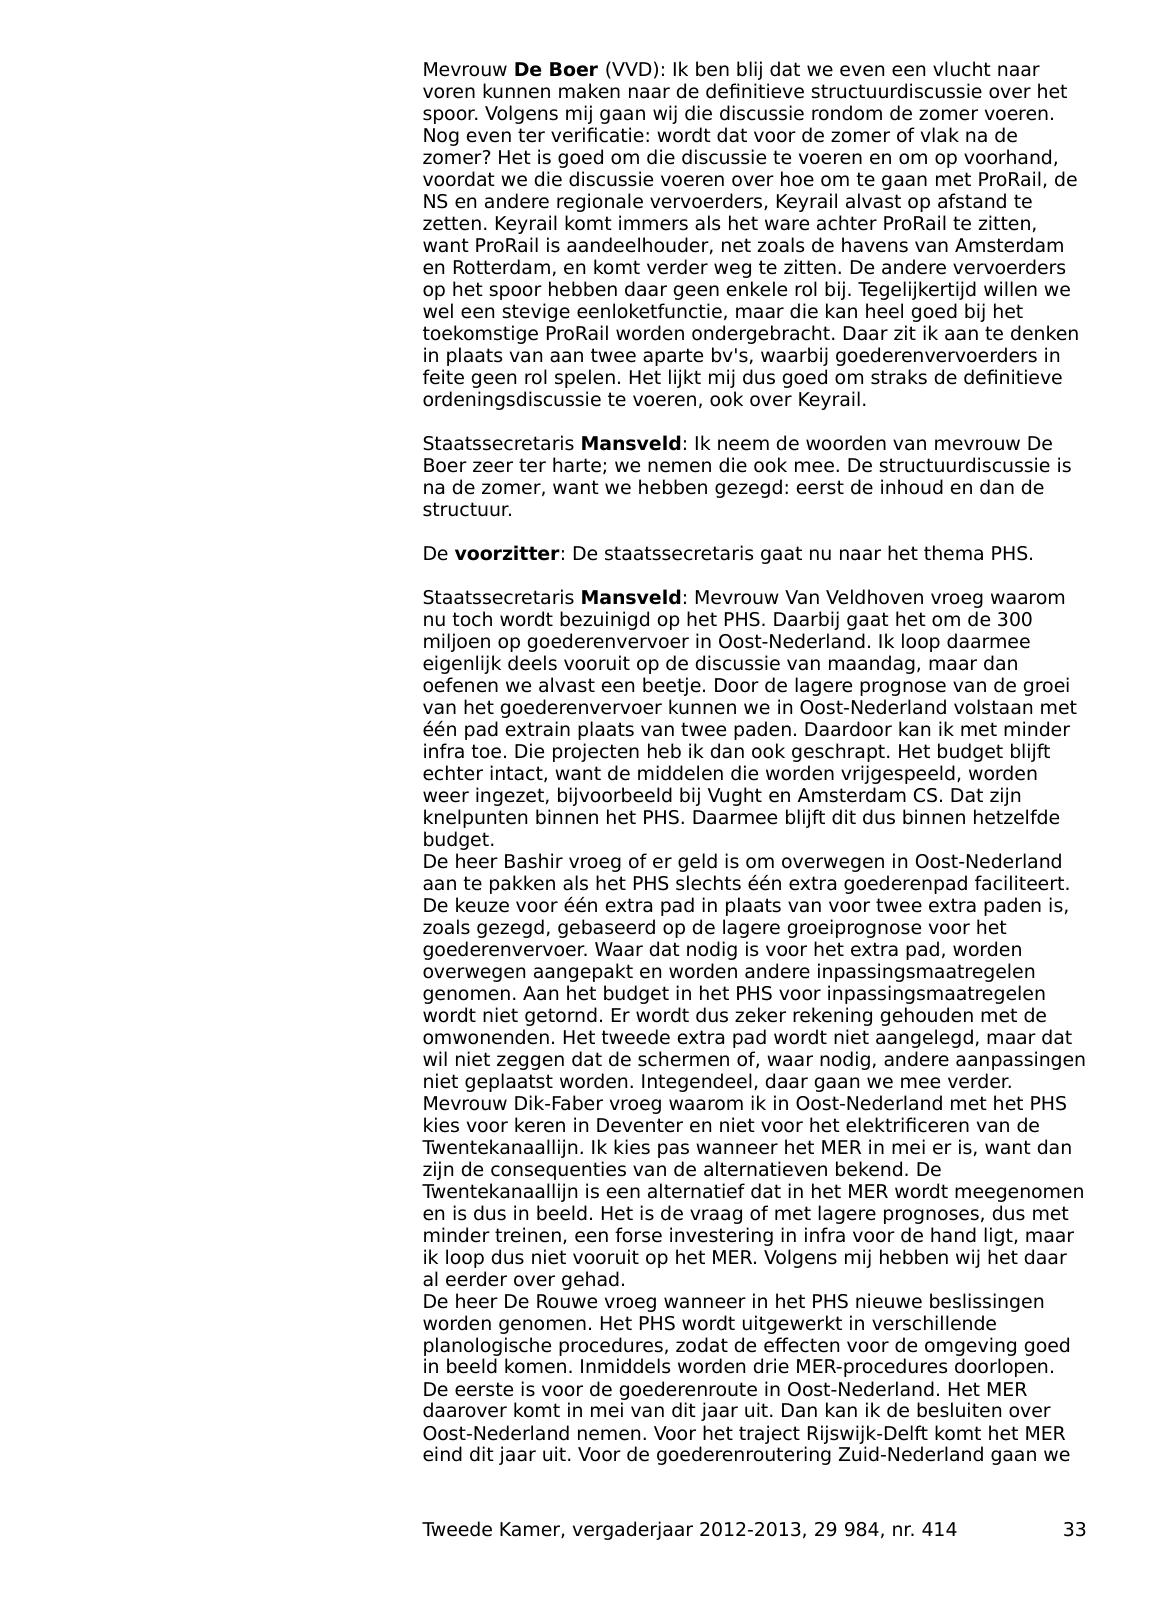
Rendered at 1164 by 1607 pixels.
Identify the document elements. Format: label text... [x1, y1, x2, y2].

text Staatssecretaris Mansveld: Ik neem de woorden van mevrouw De Boer zeer ter harte; we nemen die ook mee. De structuurdiscussie is na de zomer, want we hebben gezegd: eerst de inhoud en dan de structuur. [422, 433, 1087, 521]
text Mevrouw Dik-Faber vroeg waarom ik in Oost-Nederland met het PHS kies voor keren in Deventer en niet voor het elektrificeren van de Twentekanaallijn. Ik kies pas wanneer het MER in mei er is, want dan zijn de consequenties van de alternatieven bekend. De Twentekanaallijn is een alternatief dat in het MER wordt meegenomen en is dus in beeld. Het is de vraag of met lagere prognoses, dus met minder treinen, een forse investering in infra voor de hand ligt, maar ik loop dus niet vooruit op het MER. Volgens mij hebben wij het daar al eerder over gehad. [422, 1093, 1087, 1291]
text Staatssecretaris Mansveld: Mevrouw Van Veldhoven vroeg waarom nu toch wordt bezuinigd op het PHS. Daarbij gaat het om de 300 miljoen op goederenvervoer in Oost-Nederland. Ik loop daarmee eigenlijk deels vooruit op de discussie van maandag, maar dan oefenen we alvast een beetje. Door de lagere prognose van de groei van het goederenvervoer kunnen we in Oost-Nederland volstaan met één pad extrain plaats van twee paden. Daardoor kan ik met minder infra toe. Die projecten heb ik dan ook geschrapt. Het budget blijft echter intact, want de middelen die worden vrijgespeeld, worden weer ingezet, bijvoorbeeld bij Vught en Amsterdam CS. Dat zijn knelpunten binnen het PHS. Daarmee blijft dit dus binnen hetzelfde budget. [422, 587, 1087, 851]
text Mevrouw De Boer (VVD): Ik ben blij dat we even een vlucht naar voren kunnen maken naar de definitieve structuurdiscussie over het spoor. Volgens mij gaan wij die discussie rondom de zomer voeren. Nog even ter verificatie: wordt dat voor de zomer of vlak na de zomer? Het is goed om die discussie te voeren en om op voorhand, voordat we die discussie voeren over hoe om te gaan met ProRail, de NS en andere regionale vervoerders, Keyrail alvast op afstand te zetten. Keyrail komt immers als het ware achter ProRail te zitten, want ProRail is aandeelhouder, net zoals de havens van Amsterdam en Rotterdam, en komt verder weg te zitten. De andere vervoerders op het spoor hebben daar geen enkele rol bij. Tegelijkertijd willen we wel een stevige eenloketfunctie, maar die kan heel goed bij het toekomstige ProRail worden ondergebracht. Daar zit ik aan te denken in plaats van aan twee aparte bv's, waarbij goederenvervoerders in feite geen rol spelen. Het lijkt mij dus goed om straks de definitieve ordeningsdiscussie te voeren, ook over Keyrail. [422, 59, 1087, 411]
text De voorzitter: De staatssecretaris gaat nu naar het thema PHS. [422, 543, 1087, 565]
text De heer De Rouwe vroeg wanneer in het PHS nieuwe beslissingen worden genomen. Het PHS wordt uitgewerkt in verschillende planologische procedures, zodat de effecten voor de omgeving goed in beeld komen. Inmiddels worden drie MER-procedures doorlopen. De eerste is voor de goederenroute in Oost-Nederland. Het MER daarover komt in mei van dit jaar uit. Dan kan ik de besluiten over Oost-Nederland nemen. Voor het traject Rijswijk-Delft komt het MER eind dit jaar uit. Voor de goederenroutering Zuid-Nederland gaan we [422, 1291, 1087, 1466]
text De heer Bashir vroeg of er geld is om overwegen in Oost-Nederland aan te pakken als het PHS slechts één extra goederenpad faciliteert. De keuze voor één extra pad in plaats van voor twee extra paden is, zoals gezegd, gebaseerd op de lagere groeiprognose voor het goederenvervoer. Waar dat nodig is voor het extra pad, worden overwegen aangepakt en worden andere inpassingsmaatregelen genomen. Aan het budget in het PHS voor inpassingsmaatregelen wordt niet getornd. Er wordt dus zeker rekening gehouden met de omwonenden. Het tweede extra pad wordt niet aangelegd, maar dat wil niet zeggen dat de schermen of, waar nodig, andere aanpassingen niet geplaatst worden. Integendeel, daar gaan we mee verder. [422, 851, 1087, 1093]
